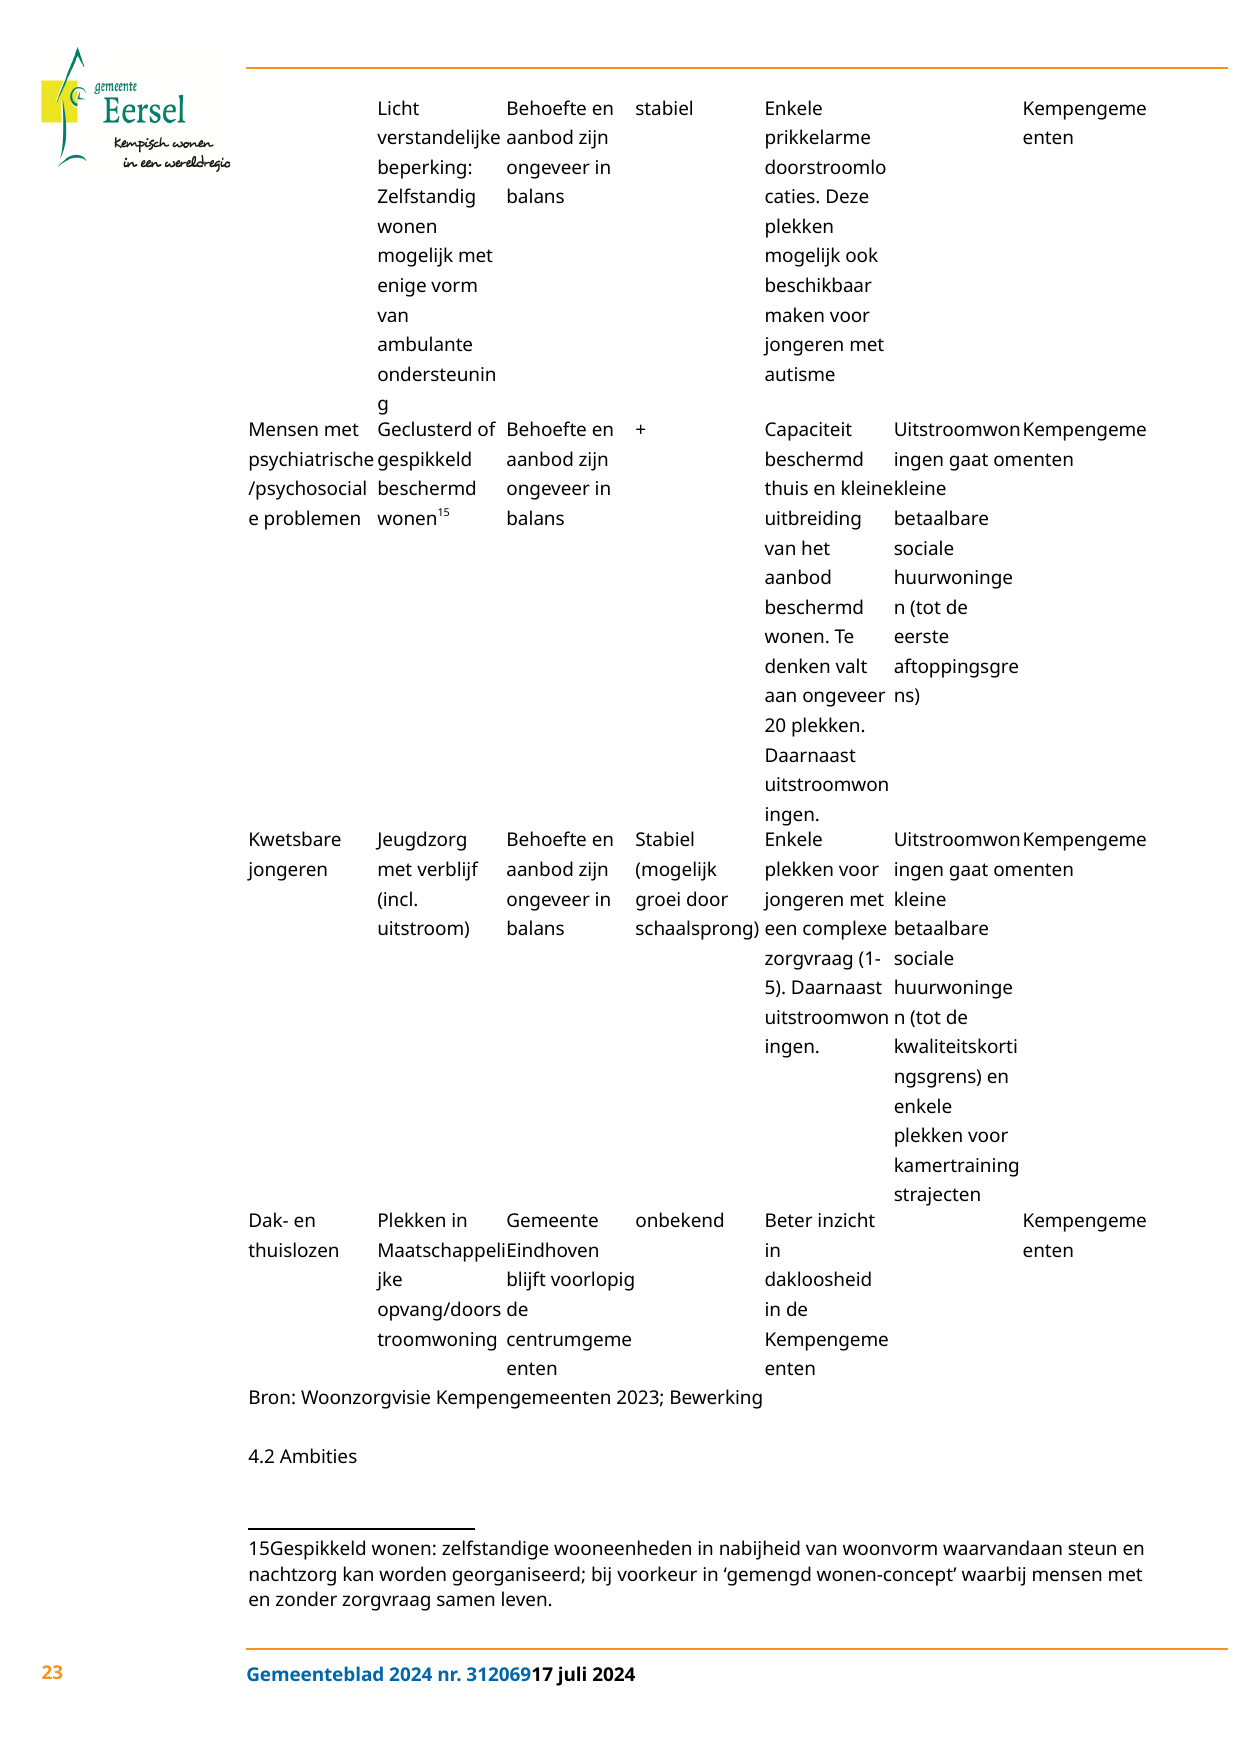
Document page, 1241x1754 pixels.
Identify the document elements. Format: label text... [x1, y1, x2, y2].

table_cell Capaciteit beschermd thuis en kleine uitbreiding van het aanbod beschermd wonen. Te denken valt aan ongeveer 20 plekken. Daarnaast uitstroomwoningen. [764, 416, 893, 827]
text Bron: Woonzorgvisie Kempengemeenten 2023; Bewerking [248, 1384, 1152, 1410]
table_cell [894, 1208, 1022, 1381]
table_cell Enkele plekken voor jongeren met een complexe zorgvraag (1-5). Daarnaast uitstroomwoningen. [764, 827, 893, 1207]
table_cell Enkele prikkelarme doorstroomlocaties. Deze plekken mogelijk ook beschikbaar maken voor jongeren met autisme [764, 95, 893, 416]
table_cell Kempengemeenten [1023, 416, 1152, 827]
table_cell Plekken in Maatschappelijke opvang/doorstroomwoning [377, 1208, 506, 1381]
table_cell Jeugdzorg met verblijf (incl. uitstroom) [377, 827, 506, 1207]
table_cell [248, 95, 377, 416]
table_cell Kempengemeenten [1023, 95, 1152, 416]
table_cell [894, 95, 1022, 416]
table_cell Beter inzicht in dakloosheid in de Kempengemeenten [764, 1208, 893, 1381]
table_cell Stabiel (mogelijk groei door schaalsprong) [635, 827, 764, 1207]
table_cell Dak- en thuislozen [248, 1208, 377, 1381]
table_cell Kempengemeenten [1023, 827, 1152, 1207]
table_cell Gemeente Eindhoven blijft voorlopig de centrumgemeenten [506, 1208, 635, 1381]
table_cell Behoefte en aanbod zijn ongeveer in balans [506, 95, 635, 416]
picture [41, 47, 231, 172]
table_cell onbekend [635, 1208, 764, 1381]
text 4.2 Ambities [248, 1443, 1152, 1469]
table_cell Behoefte en aanbod zijn ongeveer in balans [506, 416, 635, 827]
table_cell stabiel [635, 95, 764, 416]
table_cell Kwetsbare jongeren [248, 827, 377, 1207]
table_cell Behoefte en aanbod zijn ongeveer in balans [506, 827, 635, 1207]
table_cell Mensen met psychiatrische/psychosociale problemen [248, 416, 377, 827]
table_cell Uitstroomwoningen gaat om kleine betaalbare sociale huurwoningen (tot de eerste aftoppingsgrens) [894, 416, 1022, 827]
table_cell Uitstroomwoningen gaat om kleine betaalbare sociale huurwoningen (tot de kwaliteitskortingsgrens) en enkele plekken voor kamertrainingstrajecten [894, 827, 1022, 1207]
table_cell + [635, 416, 764, 827]
table_cell Licht verstandelijke beperking: Zelfstandig wonen mogelijk met enige vorm van ambulante ondersteuning [377, 95, 506, 416]
table_cell Kempengemeenten [1023, 1208, 1152, 1381]
table_cell Geclusterd of gespikkeld beschermd wonen [377, 416, 506, 827]
